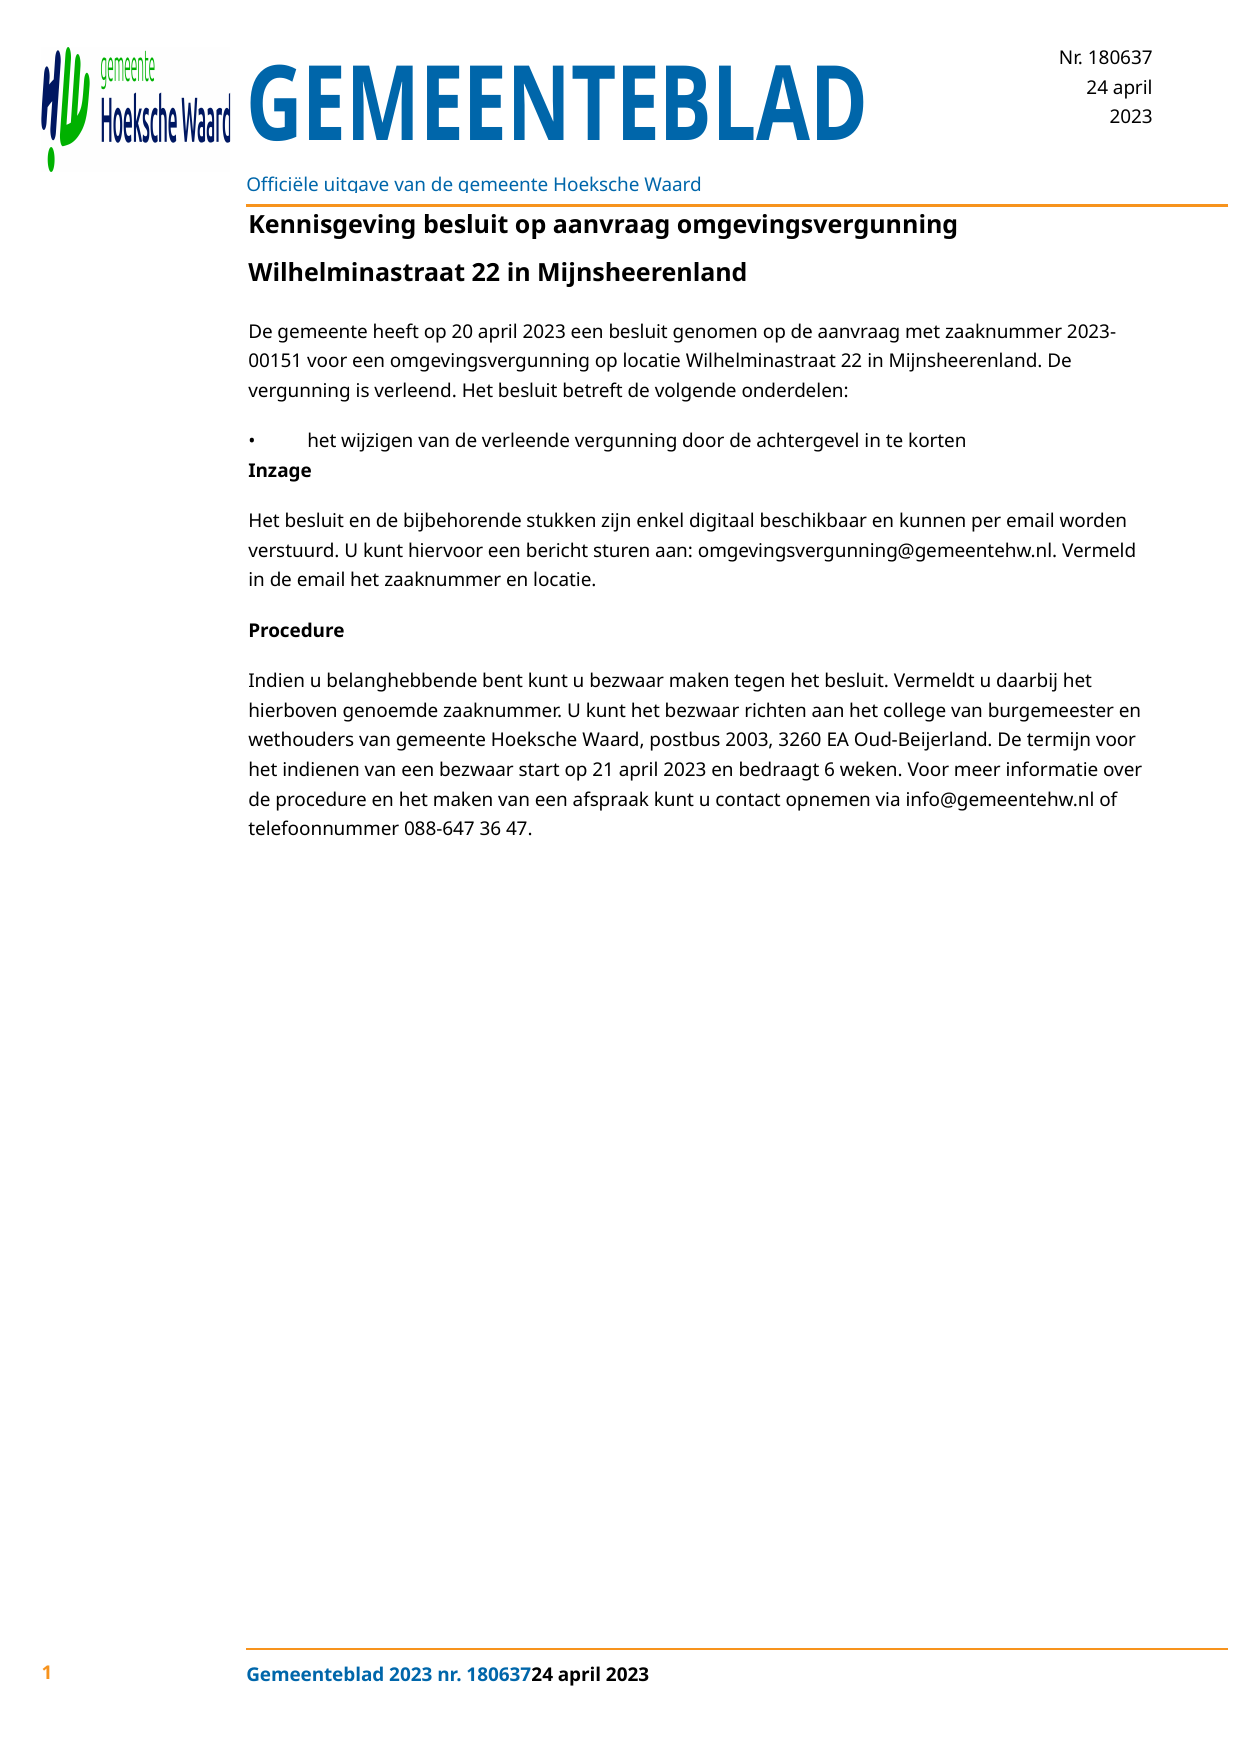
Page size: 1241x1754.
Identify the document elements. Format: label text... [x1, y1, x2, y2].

text Kennisgeving besluit op aanvraag omgevingsvergunning Wilhelminastraat 22 in Mijnsheerenland [248, 207, 1152, 288]
text Indien u belanghebbende bent kunt u bezwaar maken tegen het besluit. Vermeldt u daarbij het hierboven genoemde zaaknummer. U kunt het bezwaar richten aan het college van burgemeester en wethouders van gemeente Hoeksche Waard, postbus 2003, 3260 EA Oud-Beijerland. De termijn voor het indienen van een bezwaar start op 21 april 2023 en bedraagt 6 weken. Voor meer informatie over de procedure en het maken van een afspraak kunt u contact opnemen via info@gemeentehw.nl of telefoonnummer 088-647 36 47. [248, 667, 1152, 841]
text Inzage [248, 457, 1152, 483]
list het wijzigen van de verleende vergunning door de achtergevel in te korten [248, 427, 1152, 453]
text Procedure [248, 617, 1152, 643]
text De gemeente heeft op 20 april 2023 een besluit genomen op de aanvraag met zaaknummer 2023-00151 voor een omgevingsvergunning op locatie Wilhelminastraat 22 in Mijnsheerenland. De vergunning is verleend. Het besluit betreft de volgende onderdelen: [248, 318, 1152, 403]
picture [41, 47, 231, 172]
text Het besluit en de bijbehorende stukken zijn enkel digitaal beschikbaar en kunnen per email worden verstuurd. U kunt hiervoor een bericht sturen aan: omgevingsvergunning@gemeentehw.nl. Vermeld in de email het zaaknummer en locatie. [248, 507, 1152, 592]
